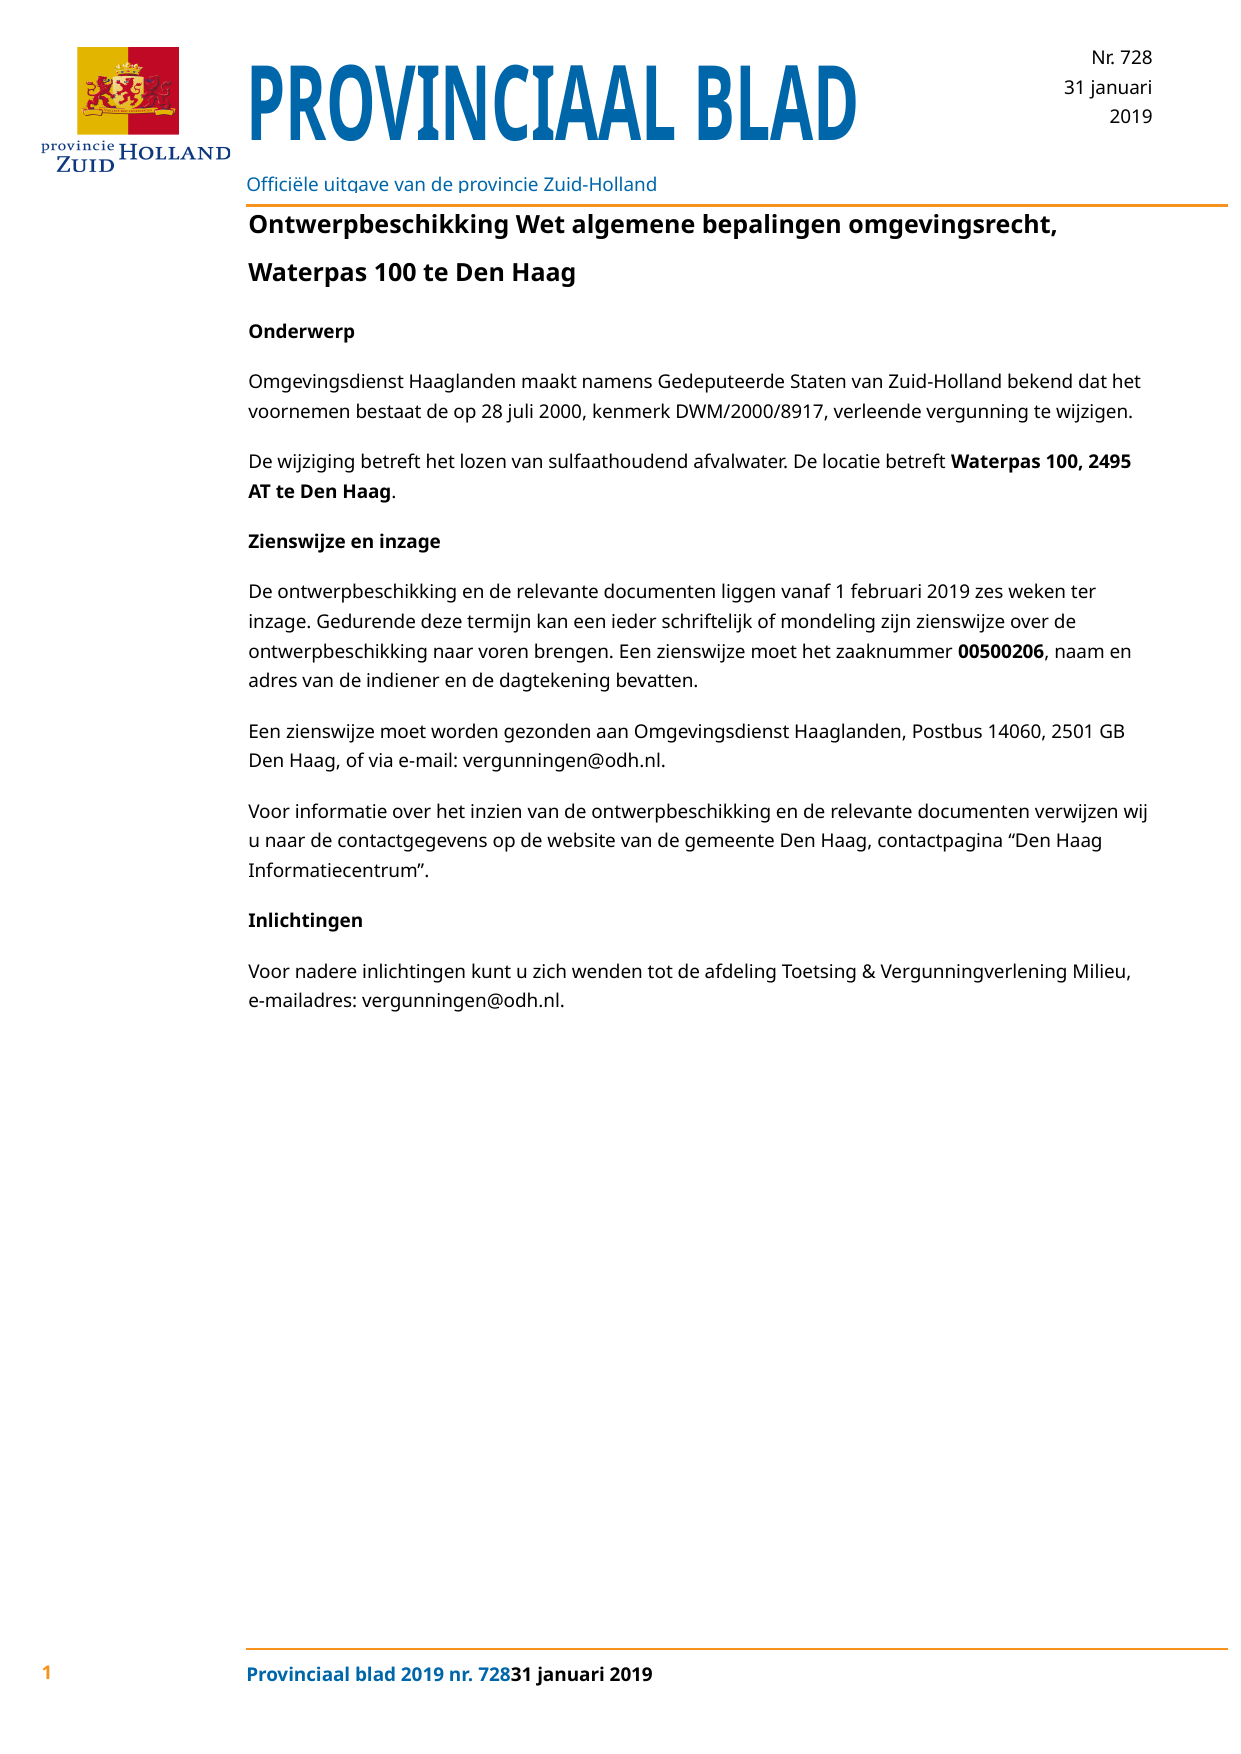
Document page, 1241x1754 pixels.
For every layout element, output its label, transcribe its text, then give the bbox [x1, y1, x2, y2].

text De ontwerpbeschikking en de relevante documenten liggen vanaf 1 februari 2019 zes weken ter inzage. Gedurende deze termijn kan een ieder schriftelijk of mondeling zijn zienswijze over de ontwerpbeschikking naar voren brengen. Een zienswijze moet het zaaknummer 00500206, naam en adres van de indiener en de dagtekening bevatten. [248, 579, 1152, 693]
text Zienswijze en inzage [248, 528, 1152, 554]
text Een zienswijze moet worden gezonden aan Omgevingsdienst Haaglanden, Postbus 14060, 2501 GB Den Haag, of via e-mail: vergunningen@odh.nl. [248, 718, 1152, 773]
text Inlichtingen [248, 907, 1152, 933]
text Voor nadere inlichtingen kunt u zich wenden tot de afdeling Toetsing & Vergunningverlening Milieu, e-mailadres: vergunningen@odh.nl. [248, 958, 1152, 1013]
text De wijziging betreft het lozen van sulfaathoudend afvalwater. De locatie betreft Waterpas 100, 2495 AT te Den Haag. [248, 448, 1152, 504]
text Ontwerpbeschikking Wet algemene bepalingen omgevingsrecht, Waterpas 100 te Den Haag [248, 207, 1152, 288]
text Voor informatie over het inzien van de ontwerpbeschikking en de relevante documenten verwijzen wij u naar de contactgegevens op de website van de gemeente Den Haag, contactpagina “Den Haag Informatiecentrum”. [248, 798, 1152, 883]
text Onderwerp [248, 318, 1152, 344]
text Omgevingsdienst Haaglanden maakt namens Gedeputeerde Staten van Zuid-Holland bekend dat het voornemen bestaat de op 28 juli 2000, kenmerk DWM/2000/8917, verleende vergunning te wijzigen. [248, 368, 1152, 424]
picture [41, 47, 231, 172]
